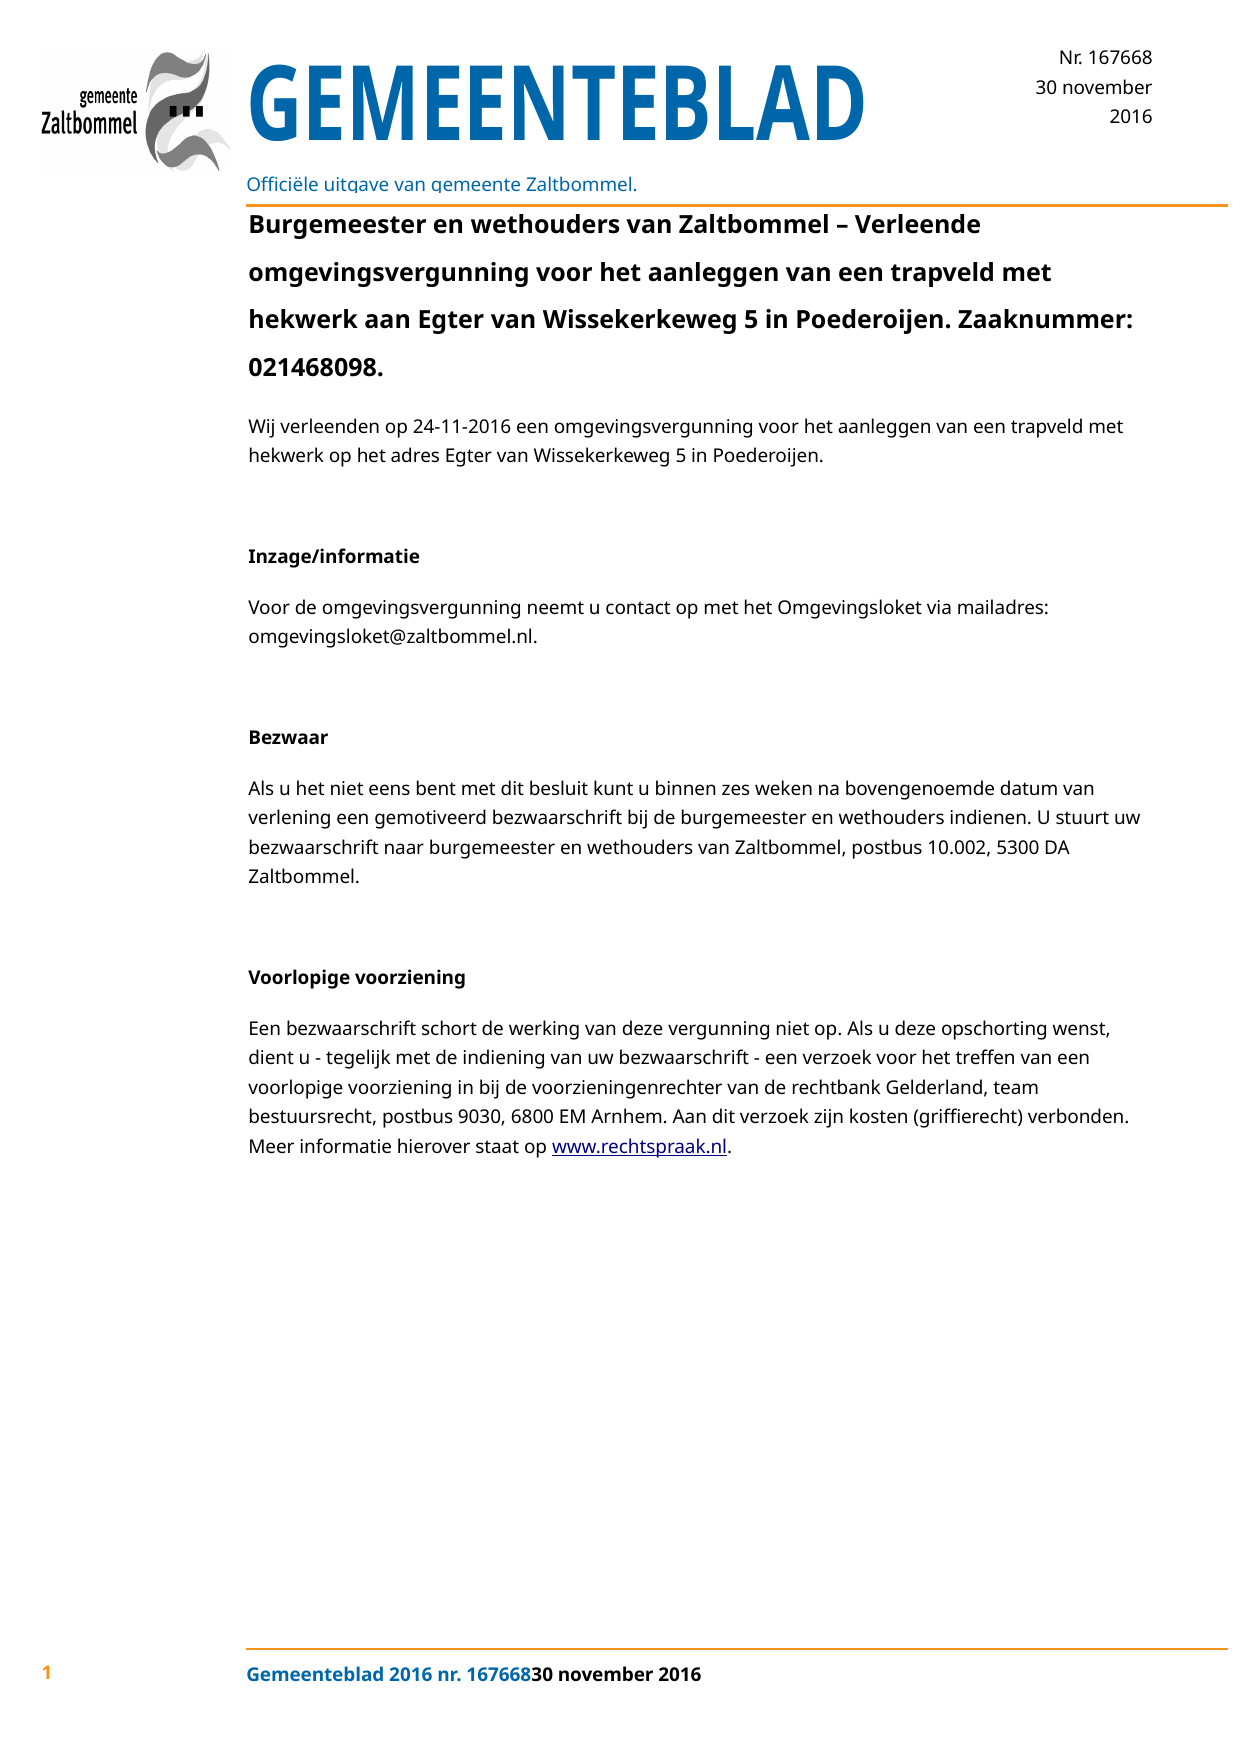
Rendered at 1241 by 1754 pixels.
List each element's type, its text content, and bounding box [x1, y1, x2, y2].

text Burgemeester en wethouders van Zaltbommel – Verleende omgevingsvergunning voor het aanleggen van een trapveld met hekwerk aan Egter van Wissekerkeweg 5 in Poederoijen. Zaaknummer: 021468098. [248, 207, 1152, 384]
text Wij verleenden op 24-11-2016 een omgevingsvergunning voor het aanleggen van een trapveld met hekwerk op het adres Egter van Wissekerkeweg 5 in Poederoijen. [248, 413, 1152, 468]
text Voorlopige voorziening [248, 964, 1152, 990]
text Als u het niet eens bent met dit besluit kunt u binnen zes weken na bovengenoemde datum van verlening een gemotiveerd bezwaarschrift bij de burgemeester en wethouders indienen. U stuurt uw bezwaarschrift naar burgemeester en wethouders van Zaltbommel, postbus 10.002, 5300 DA Zaltbommel. [248, 775, 1152, 889]
text Inzage/informatie [248, 543, 1152, 569]
text Bezwaar [248, 724, 1152, 750]
text Een bezwaarschrift schort de werking van deze vergunning niet op. Als u deze opschorting wenst, dient u - tegelijk met de indiening van uw bezwaarschrift - een verzoek voor het treffen van een voorlopige voorziening in bij de voorzieningenrechter van de rechtbank Gelderland, team bestuursrecht, postbus 9030, 6800 EM Arnhem. Aan dit verzoek zijn kosten (griffierecht) verbonden. Meer informatie hierover staat op www.rechtspraak.nl. [248, 1015, 1152, 1159]
text Voor de omgevingsvergunning neemt u contact op met het Omgevingsloket via mailadres: omgevingsloket@zaltbommel.nl. [248, 594, 1152, 649]
picture [41, 47, 231, 172]
